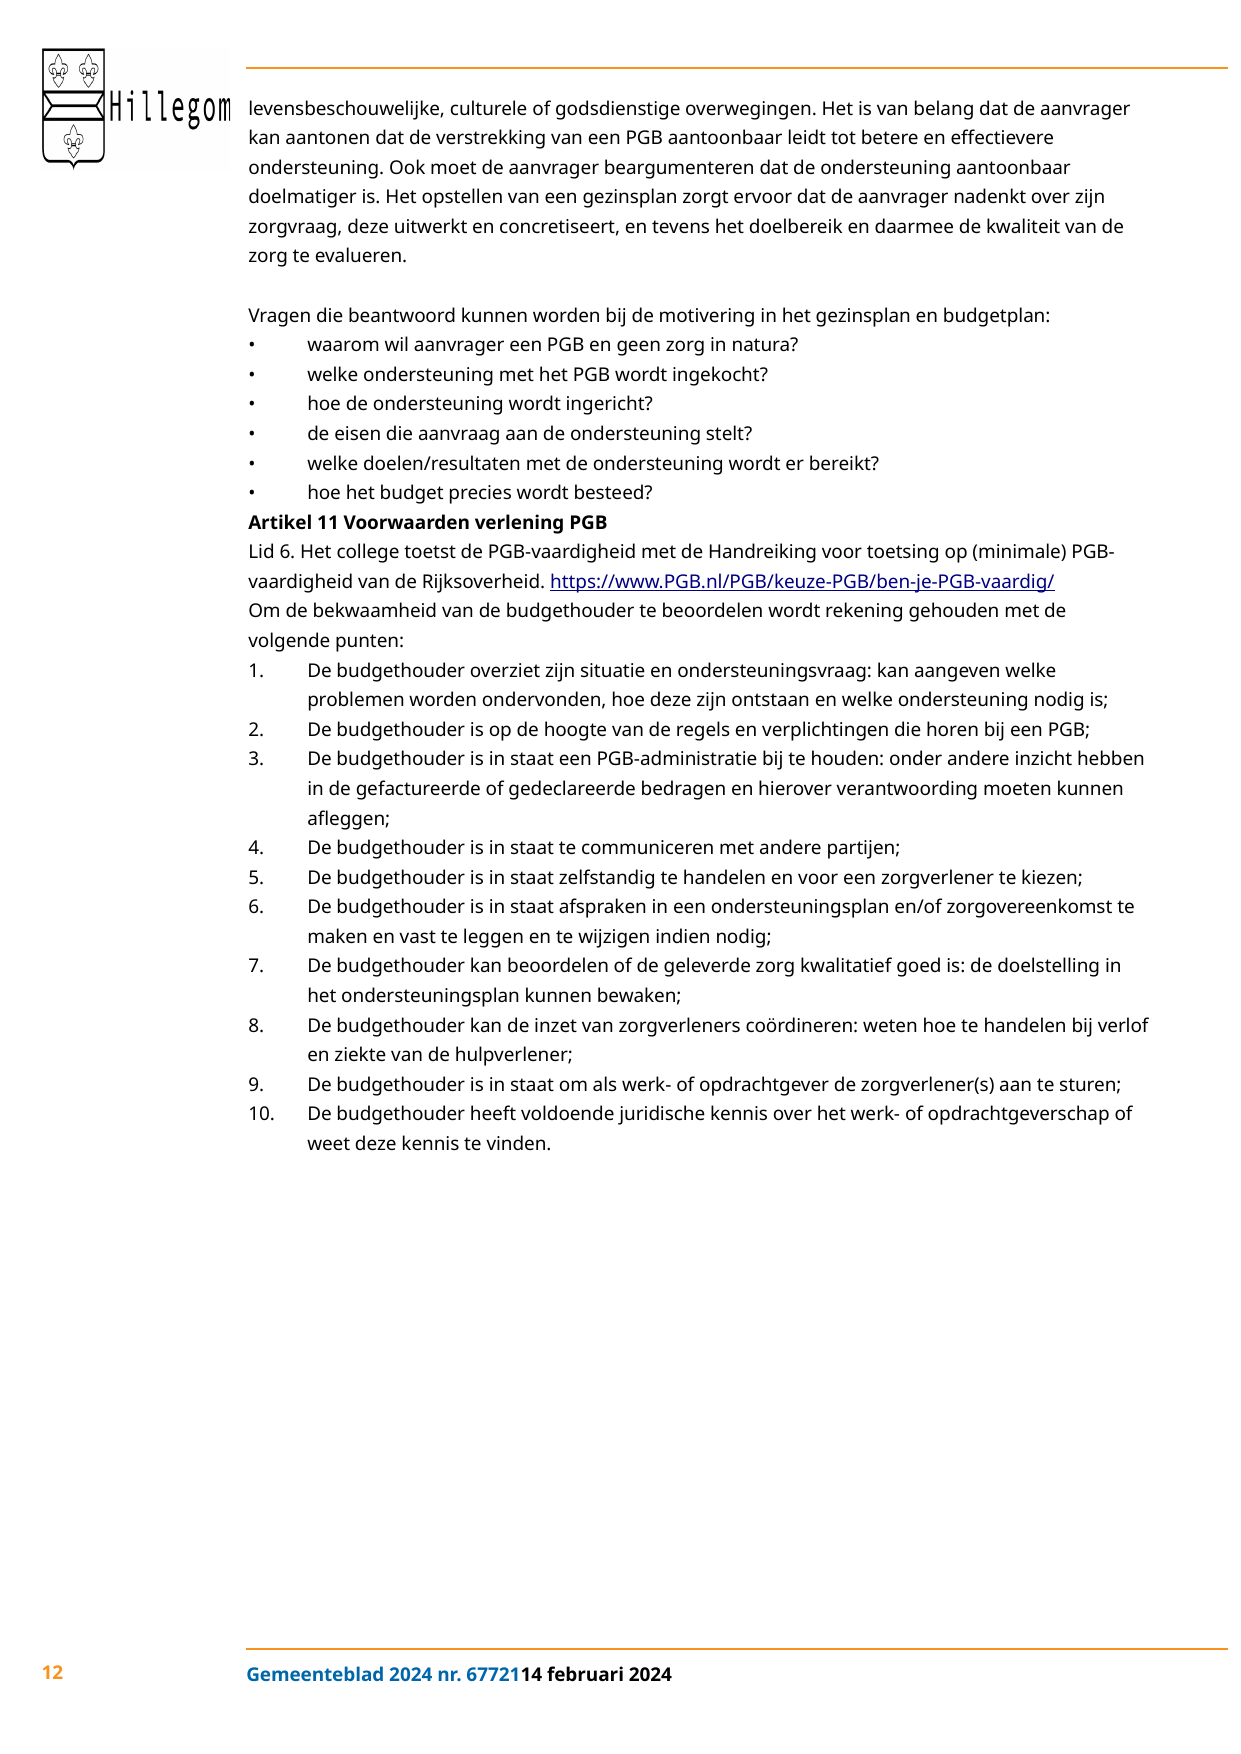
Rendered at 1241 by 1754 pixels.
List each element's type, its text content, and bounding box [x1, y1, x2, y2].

list De budgethouder is in staat te communiceren met andere partijen; [248, 834, 1152, 860]
list De budgethouder is in staat zelfstandig te handelen en voor een zorgverlener te kiezen; [248, 864, 1152, 890]
list welke doelen/resultaten met de ondersteuning wordt er bereikt? [248, 450, 1152, 476]
list De budgethouder kan beoordelen of de geleverde zorg kwalitatief goed is: de doelstelling in het ondersteuningsplan kunnen bewaken; [248, 953, 1152, 1008]
list welke ondersteuning met het PGB wordt ingekocht? [248, 361, 1152, 387]
list hoe het budget precies wordt besteed? [248, 479, 1152, 505]
list hoe de ondersteuning wordt ingericht? [248, 391, 1152, 416]
text Lid 6. Het college toetst de PGB-vaardigheid met de Handreiking voor toetsing op (minimale) PGB-vaardigheid van de Rijksoverheid. https://www.PGB.nl/PGB/keuze-PGB/ben-je-PGB-vaardig/ [248, 538, 1152, 594]
list de eisen die aanvraag aan de ondersteuning stelt? [248, 420, 1152, 446]
list De budgethouder heeft voldoende juridische kennis over het werk- of opdrachtgeverschap of weet deze kennis te vinden. [248, 1101, 1152, 1156]
text Vragen die beantwoord kunnen worden bij de motivering in het gezinsplan en budgetplan: [248, 302, 1152, 328]
list De budgethouder is in staat een PGB-administratie bij te houden: onder andere inzicht hebben in de gefactureerde of gedeclareerde bedragen en hierover verantwoording moeten kunnen afleggen; [248, 746, 1152, 831]
picture [41, 47, 231, 172]
text Om de bekwaamheid van de budgethouder te beoordelen wordt rekening gehouden met de volgende punten: [248, 598, 1152, 653]
list waarom wil aanvrager een PGB en geen zorg in natura? [248, 331, 1152, 357]
list De budgethouder is in staat om als werk- of opdrachtgever de zorgverlener(s) aan te sturen; [248, 1071, 1152, 1097]
list De budgethouder is in staat afspraken in een ondersteuningsplan en/of zorgovereenkomst te maken en vast te leggen en te wijzigen indien nodig; [248, 893, 1152, 949]
text Artikel 11 Voorwaarden verlening PGB [248, 509, 1152, 535]
text levensbeschouwelijke, culturele of godsdienstige overwegingen. Het is van belang dat de aanvrager kan aantonen dat de verstrekking van een PGB aantoonbaar leidt tot betere en effectievere ondersteuning. Ook moet de aanvrager beargumenteren dat de ondersteuning aantoonbaar doelmatiger is. Het opstellen van een gezinsplan zorgt ervoor dat de aanvrager nadenkt over zijn zorgvraag, deze uitwerkt en concretiseert, en tevens het doelbereik en daarmee de kwaliteit van de zorg te evalueren. [248, 95, 1152, 268]
list De budgethouder is op de hoogte van de regels en verplichtingen die horen bij een PGB; [248, 716, 1152, 742]
list De budgethouder kan de inzet van zorgverleners coördineren: weten hoe te handelen bij verlof en ziekte van de hulpverlener; [248, 1012, 1152, 1067]
list De budgethouder overziet zijn situatie en ondersteuningsvraag: kan aangeven welke problemen worden ondervonden, hoe deze zijn ontstaan en welke ondersteuning nodig is; [248, 657, 1152, 712]
